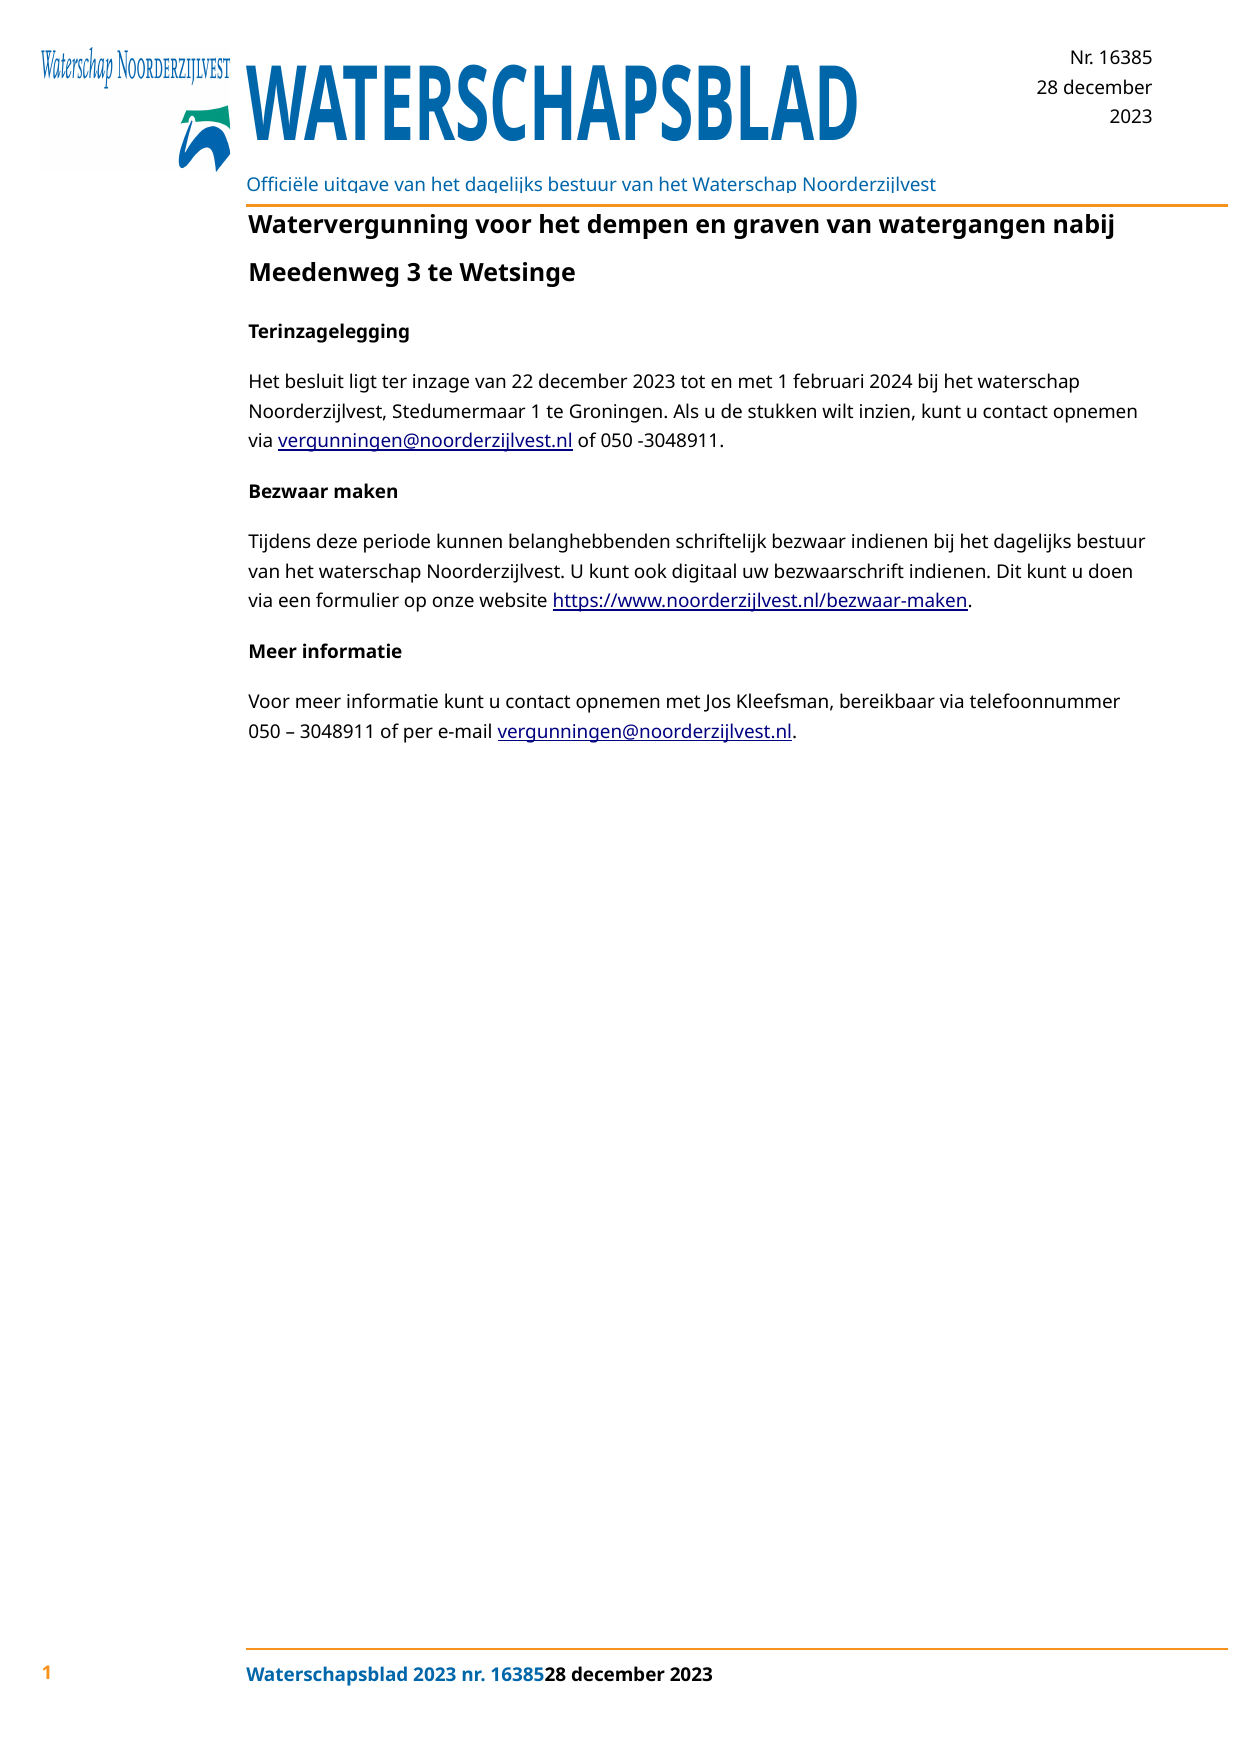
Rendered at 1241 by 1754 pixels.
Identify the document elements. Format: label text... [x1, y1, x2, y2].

text Het besluit ligt ter inzage van 22 december 2023 tot en met 1 februari 2024 bij het waterschap Noorderzijlvest, Stedumermaar 1 te Groningen. Als u de stukken wilt inzien, kunt u contact opnemen via vergunningen@noorderzijlvest.nl of 050 -3048911. [248, 368, 1152, 453]
text Voor meer informatie kunt u contact opnemen met Jos Kleefsman, bereikbaar via telefoonnummer 050 – 3048911 of per e-mail vergunningen@noorderzijlvest.nl. [248, 688, 1152, 744]
text Watervergunning voor het dempen en graven van watergangen nabij Meedenweg 3 te Wetsinge [248, 207, 1152, 288]
text Terinzagelegging [248, 318, 1152, 344]
text Meer informatie [248, 638, 1152, 664]
picture [41, 47, 231, 172]
text Bezwaar maken [248, 478, 1152, 504]
text Tijdens deze periode kunnen belanghebbenden schriftelijk bezwaar indienen bij het dagelijks bestuur van het waterschap Noorderzijlvest. U kunt ook digitaal uw bezwaarschrift indienen. Dit kunt u doen via een formulier op onze website https://www.noorderzijlvest.nl/bezwaar-maken. [248, 528, 1152, 613]
